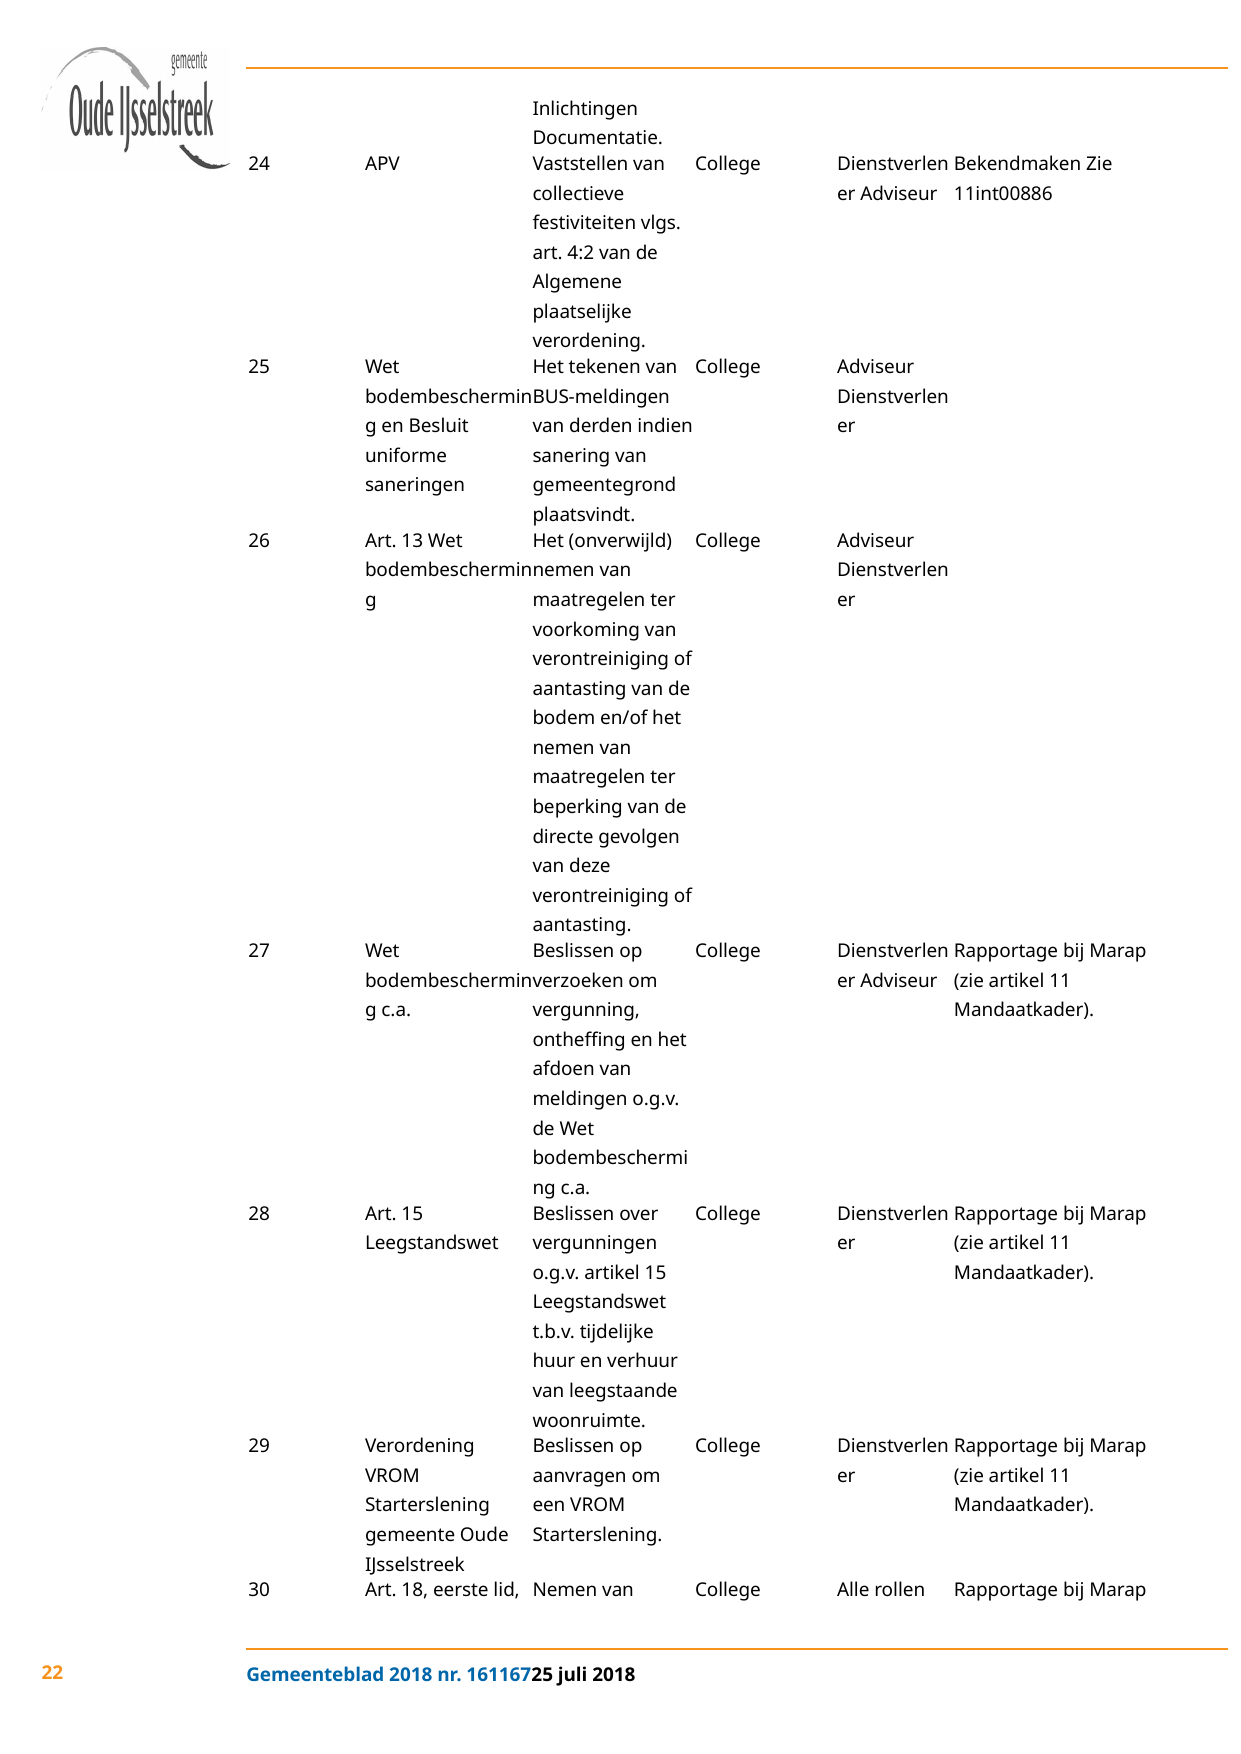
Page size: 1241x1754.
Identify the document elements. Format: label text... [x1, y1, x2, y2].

table_cell [837, 95, 954, 150]
table_cell Nemen van [532, 1577, 695, 1602]
table_cell Dienstverlener Adviseur [837, 937, 954, 1200]
table_cell Adviseur Dienstverlener [837, 527, 954, 937]
table_cell Wet bodembescherming en Besluit uniforme saneringen [365, 353, 532, 527]
table_cell Art. 13 Wet bodembescherming [365, 527, 532, 937]
picture [41, 47, 231, 172]
table_cell College [695, 150, 837, 353]
table_cell [954, 527, 1152, 937]
table_cell College [695, 353, 837, 527]
table_cell Dienstverlener [837, 1433, 954, 1577]
table_cell Verordening VROM Starterslening gemeente Oude IJsselstreek [365, 1433, 532, 1577]
table_cell Vaststellen van collectieve festiviteiten vlgs. art. 4:2 van de Algemene plaatselijke verordening. [532, 150, 695, 353]
table_cell Beslissen op verzoeken om vergunning, ontheffing en het afdoen van meldingen o.g.v. de Wet bodembescherming c.a. [532, 937, 695, 1200]
table_cell 30 [248, 1577, 365, 1602]
table_cell [365, 95, 532, 150]
table_cell College [695, 937, 837, 1200]
table_cell College [695, 1577, 837, 1602]
table_cell Wet bodembescherming c.a. [365, 937, 532, 1200]
table_cell 26 [248, 527, 365, 937]
table_cell 27 [248, 937, 365, 1200]
table_cell College [695, 1433, 837, 1577]
table_cell APV [365, 150, 532, 353]
table_cell Art. 15 Leegstandswet [365, 1200, 532, 1432]
table_cell [248, 95, 365, 150]
table_cell Het tekenen van BUS-meldingen van derden indien sanering van gemeentegrond plaatsvindt. [532, 353, 695, 527]
table_cell College [695, 1200, 837, 1432]
table_cell Art. 18, eerste lid, [365, 1577, 532, 1602]
table_cell College [695, 527, 837, 937]
table_cell Rapportage bij Marap [954, 1577, 1152, 1602]
table_cell 24 [248, 150, 365, 353]
table_cell Alle rollen [837, 1577, 954, 1602]
table_cell Rapportage bij Marap (zie artikel 11 Mandaatkader). [954, 1433, 1152, 1577]
table_cell 28 [248, 1200, 365, 1432]
table_cell Adviseur Dienstverlener [837, 353, 954, 527]
table_cell Bekendmaken Zie 11int00886 [954, 150, 1152, 353]
table_cell Beslissen op aanvragen om een VROM Starterslening. [532, 1433, 695, 1577]
table_cell Dienstverlener Adviseur [837, 150, 954, 353]
table_cell 29 [248, 1433, 365, 1577]
table_cell Rapportage bij Marap (zie artikel 11 Mandaatkader). [954, 1200, 1152, 1432]
table_cell Rapportage bij Marap (zie artikel 11 Mandaatkader). [954, 937, 1152, 1200]
table_cell [695, 95, 837, 150]
table_cell Het (onverwijld) nemen van maatregelen ter voorkoming van verontreiniging of aantasting van de bodem en/of het nemen van maatregelen ter beperking van de directe gevolgen van deze verontreiniging of aantasting. [532, 527, 695, 937]
table_cell 25 [248, 353, 365, 527]
table_cell [954, 353, 1152, 527]
table_cell Inlichtingen Documentatie. [532, 95, 695, 150]
table_cell Dienstverlener [837, 1200, 954, 1432]
table_cell [954, 95, 1152, 150]
table_cell Beslissen over vergunningen o.g.v. artikel 15 Leegstandswet t.b.v. tijdelijke huur en verhuur van leegstaande woonruimte. [532, 1200, 695, 1432]
